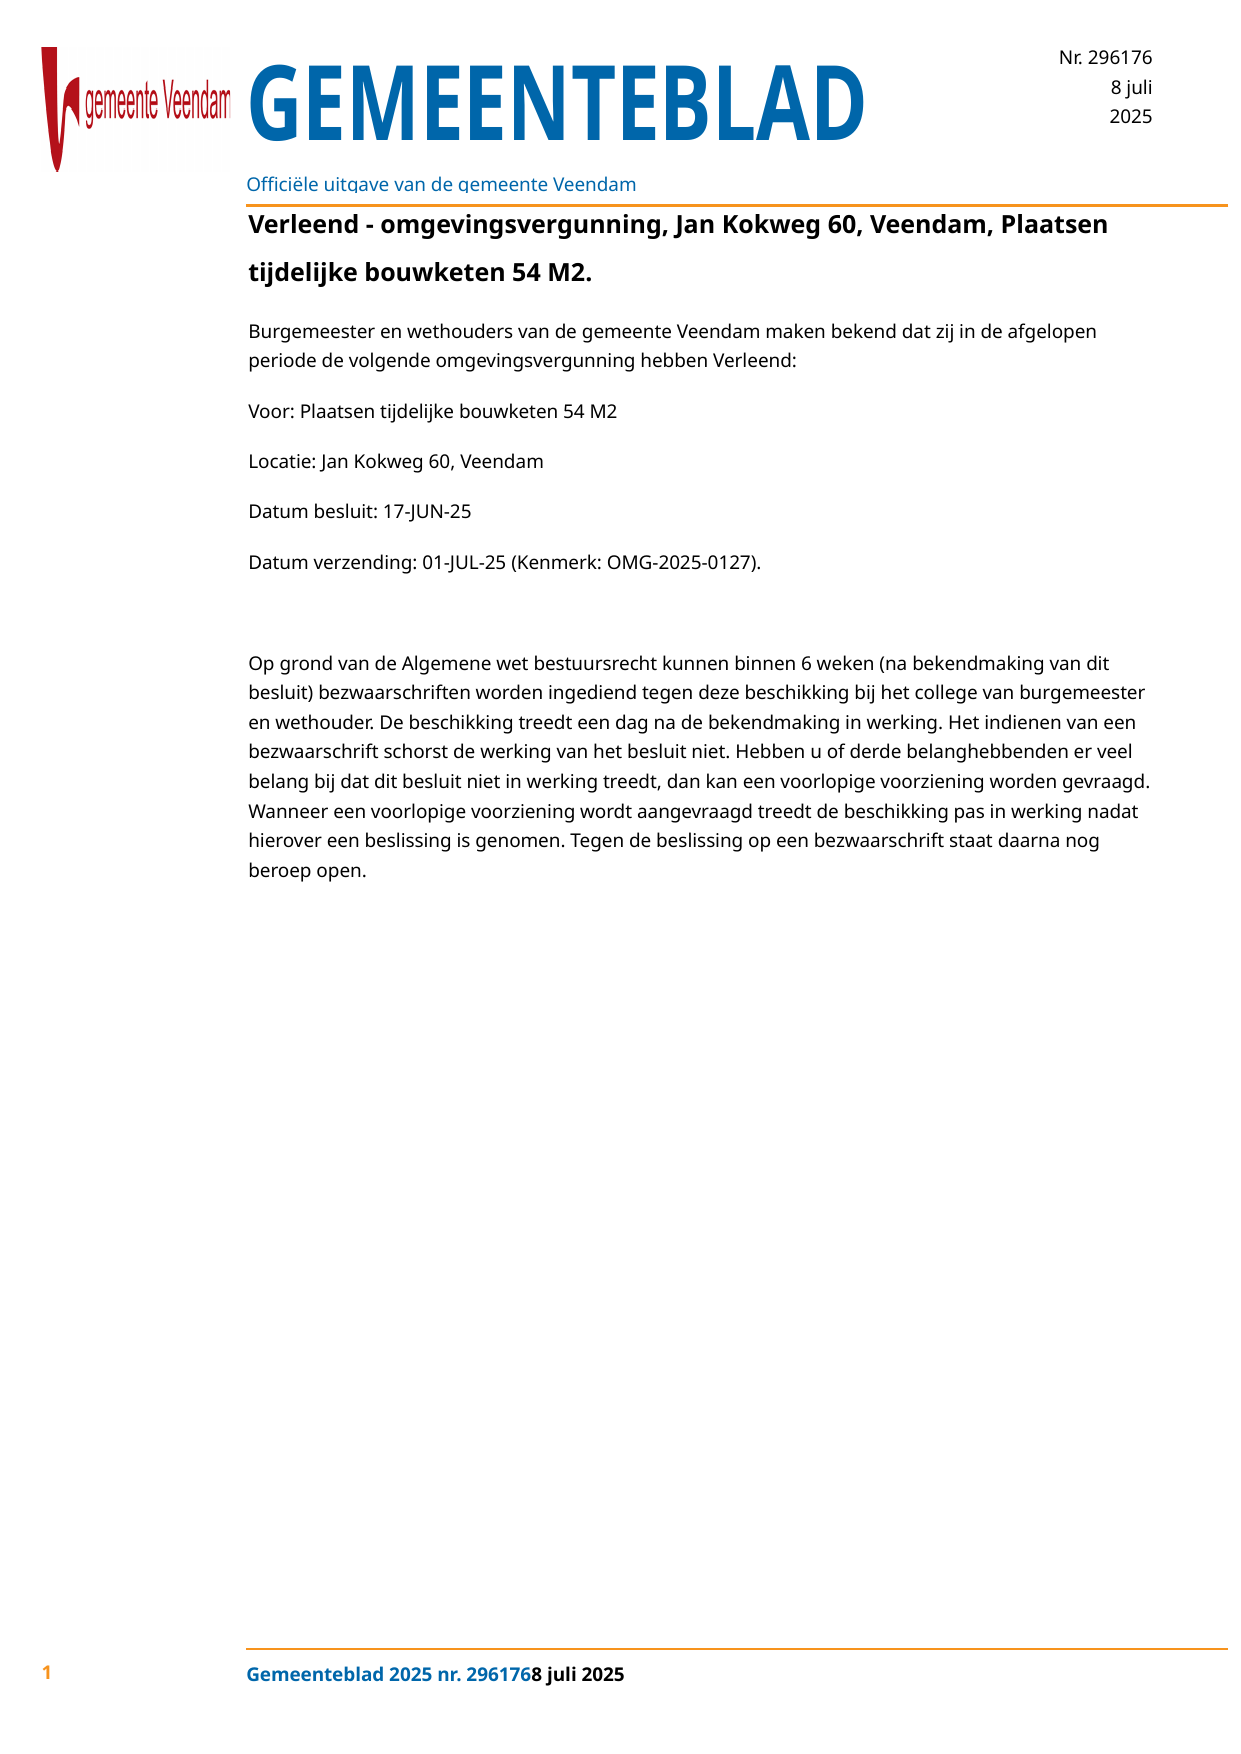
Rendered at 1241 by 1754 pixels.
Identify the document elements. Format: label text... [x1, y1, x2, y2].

text Datum verzending: 01-JUL-25 (Kenmerk: OMG-2025-0127). [248, 549, 1152, 575]
text Verleend - omgevingsvergunning, Jan Kokweg 60, Veendam, Plaatsen tijdelijke bouwketen 54 M2. [248, 207, 1152, 288]
picture [41, 47, 231, 172]
text Locatie: Jan Kokweg 60, Veendam [248, 448, 1152, 474]
text Voor: Plaatsen tijdelijke bouwketen 54 M2 [248, 398, 1152, 424]
text Datum besluit: 17-JUN-25 [248, 499, 1152, 524]
text Op grond van de Algemene wet bestuursrecht kunnen binnen 6 weken (na bekendmaking van dit besluit) bezwaarschriften worden ingediend tegen deze beschikking bij het college van burgemeester en wethouder. De beschikking treedt een dag na de bekendmaking in werking. Het indienen van een bezwaarschrift schorst de werking van het besluit niet. Hebben u of derde belanghebbenden er veel belang bij dat dit besluit niet in werking treedt, dan kan een voorlopige voorziening worden gevraagd. Wanneer een voorlopige voorziening wordt aangevraagd treedt de beschikking pas in werking nadat hierover een beslissing is genomen. Tegen de beslissing op een bezwaarschrift staat daarna nog beroep open. [248, 650, 1152, 883]
text Burgemeester en wethouders van de gemeente Veendam maken bekend dat zij in de afgelopen periode de volgende omgevingsvergunning hebben Verleend: [248, 318, 1152, 373]
